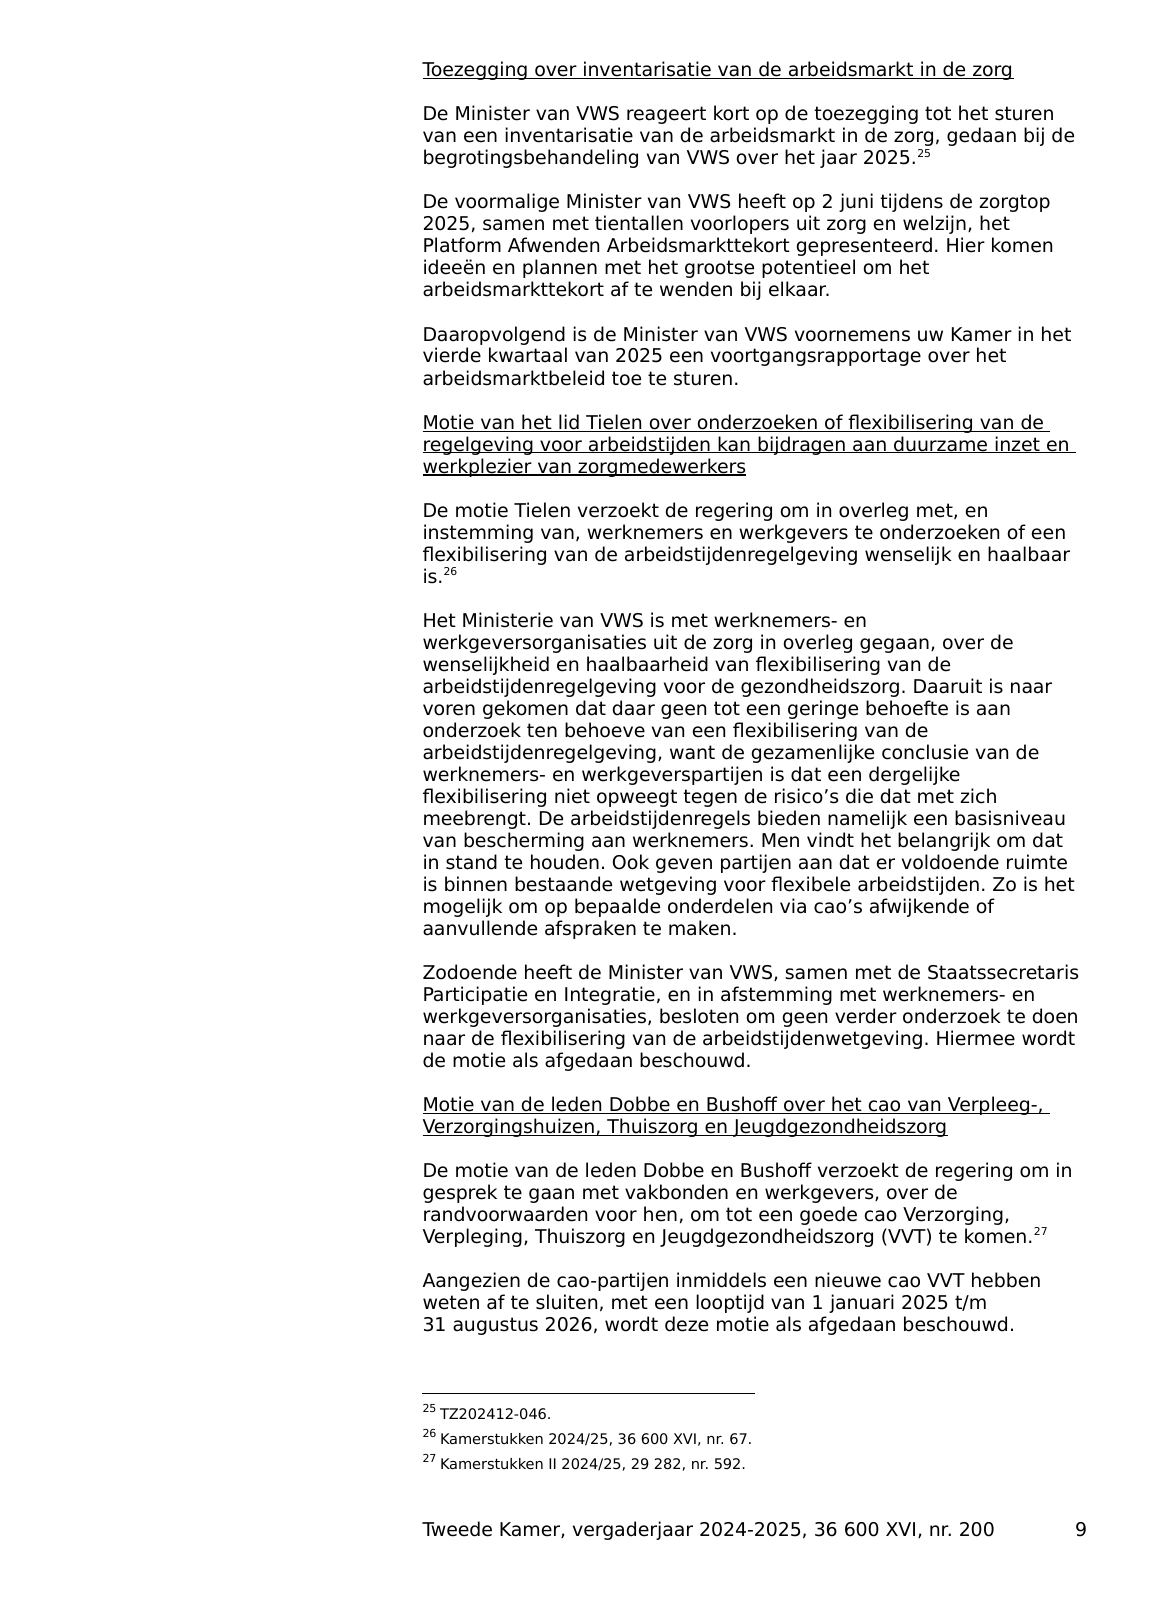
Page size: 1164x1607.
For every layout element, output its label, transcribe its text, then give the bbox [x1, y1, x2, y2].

text Kamerstukken 2024/25, 36 600 XVI, nr. 67. [422, 1427, 1087, 1449]
subtitle Toezegging over inventarisatie van de arbeidsmarkt in de zorg [422, 59, 1087, 81]
text Kamerstukken II 2024/25, 29 282, nr. 592. [422, 1452, 1087, 1474]
text TZ202412-046. [422, 1402, 1087, 1424]
text Daaropvolgend is de Minister van VWS voornemens uw Kamer in het vierde kwartaal van 2025 een voortgangsrapportage over het arbeidsmarktbeleid toe te sturen. [422, 323, 1087, 389]
text Het Ministerie van VWS is met werknemers- en werkgeversorganisaties uit de zorg in overleg gegaan, over de wenselijkheid en haalbaarheid van flexibilisering van de arbeidstijdenregelgeving voor de gezondheidszorg. Daaruit is naar voren gekomen dat daar geen tot een geringe behoefte is aan onderzoek ten behoeve van een flexibilisering van de arbeidstijdenregelgeving, want de gezamenlijke conclusie van de werknemers- en werkgeverspartijen is dat een dergelijke flexibilisering niet opweegt tegen de risico’s die dat met zich meebrengt. De arbeidstijdenregels bieden namelijk een basisniveau van bescherming aan werknemers. Men vindt het belangrijk om dat in stand te houden. Ook geven partijen aan dat er voldoende ruimte is binnen bestaande wetgeving voor flexibele arbeidstijden. Zo is het mogelijk om op bepaalde onderdelen via cao’s afwijkende of aanvullende afspraken te maken. [422, 610, 1087, 939]
text De Minister van VWS reageert kort op de toezegging tot het sturen van een inventarisatie van de arbeidsmarkt in de zorg, gedaan bij de begrotingsbehandeling van VWS over het jaar 2025. [422, 103, 1087, 169]
text De voormalige Minister van VWS heeft op 2 juni tijdens de zorgtop 2025, samen met tientallen voorlopers uit zorg en welzijn, het Platform Afwenden Arbeidsmarkttekort gepresenteerd. Hier komen ideeën en plannen met het grootse potentieel om het arbeidsmarkttekort af te wenden bij elkaar. [422, 191, 1087, 301]
text Aangezien de cao-partijen inmiddels een nieuwe cao VVT hebben weten af te sluiten, met een looptijd van 1 januari 2025 t/m 31 augustus 2026, wordt deze motie als afgedaan beschouwd. [422, 1270, 1087, 1336]
text De motie van de leden Dobbe en Bushoff verzoekt de regering om in gesprek te gaan met vakbonden en werkgevers, over de randvoorwaarden voor hen, om tot een goede cao Verzorging, Verpleging, Thuiszorg en Jeugdgezondheidszorg (VVT) te komen. [422, 1160, 1087, 1248]
text De motie Tielen verzoekt de regering om in overleg met, en instemming van, werknemers en werkgevers te onderzoeken of een flexibilisering van de arbeidstijdenregelgeving wenselijk en haalbaar is. [422, 500, 1087, 588]
text Zodoende heeft de Minister van VWS, samen met de Staatssecretaris Participatie en Integratie, en in afstemming met werknemers- en werkgeversorganisaties, besloten om geen verder onderzoek te doen naar de flexibilisering van de arbeidstijdenwetgeving. Hiermee wordt de motie als afgedaan beschouwd. [422, 962, 1087, 1072]
subtitle Motie van het lid Tielen over onderzoeken of flexibilisering van de regelgeving voor arbeidstijden kan bijdragen aan duurzame inzet en werkplezier van zorgmedewerkers [422, 412, 1087, 477]
subtitle Motie van de leden Dobbe en Bushoff over het cao van Verpleeg-, Verzorgingshuizen, Thuiszorg en Jeugdgezondheidszorg [422, 1094, 1087, 1138]
